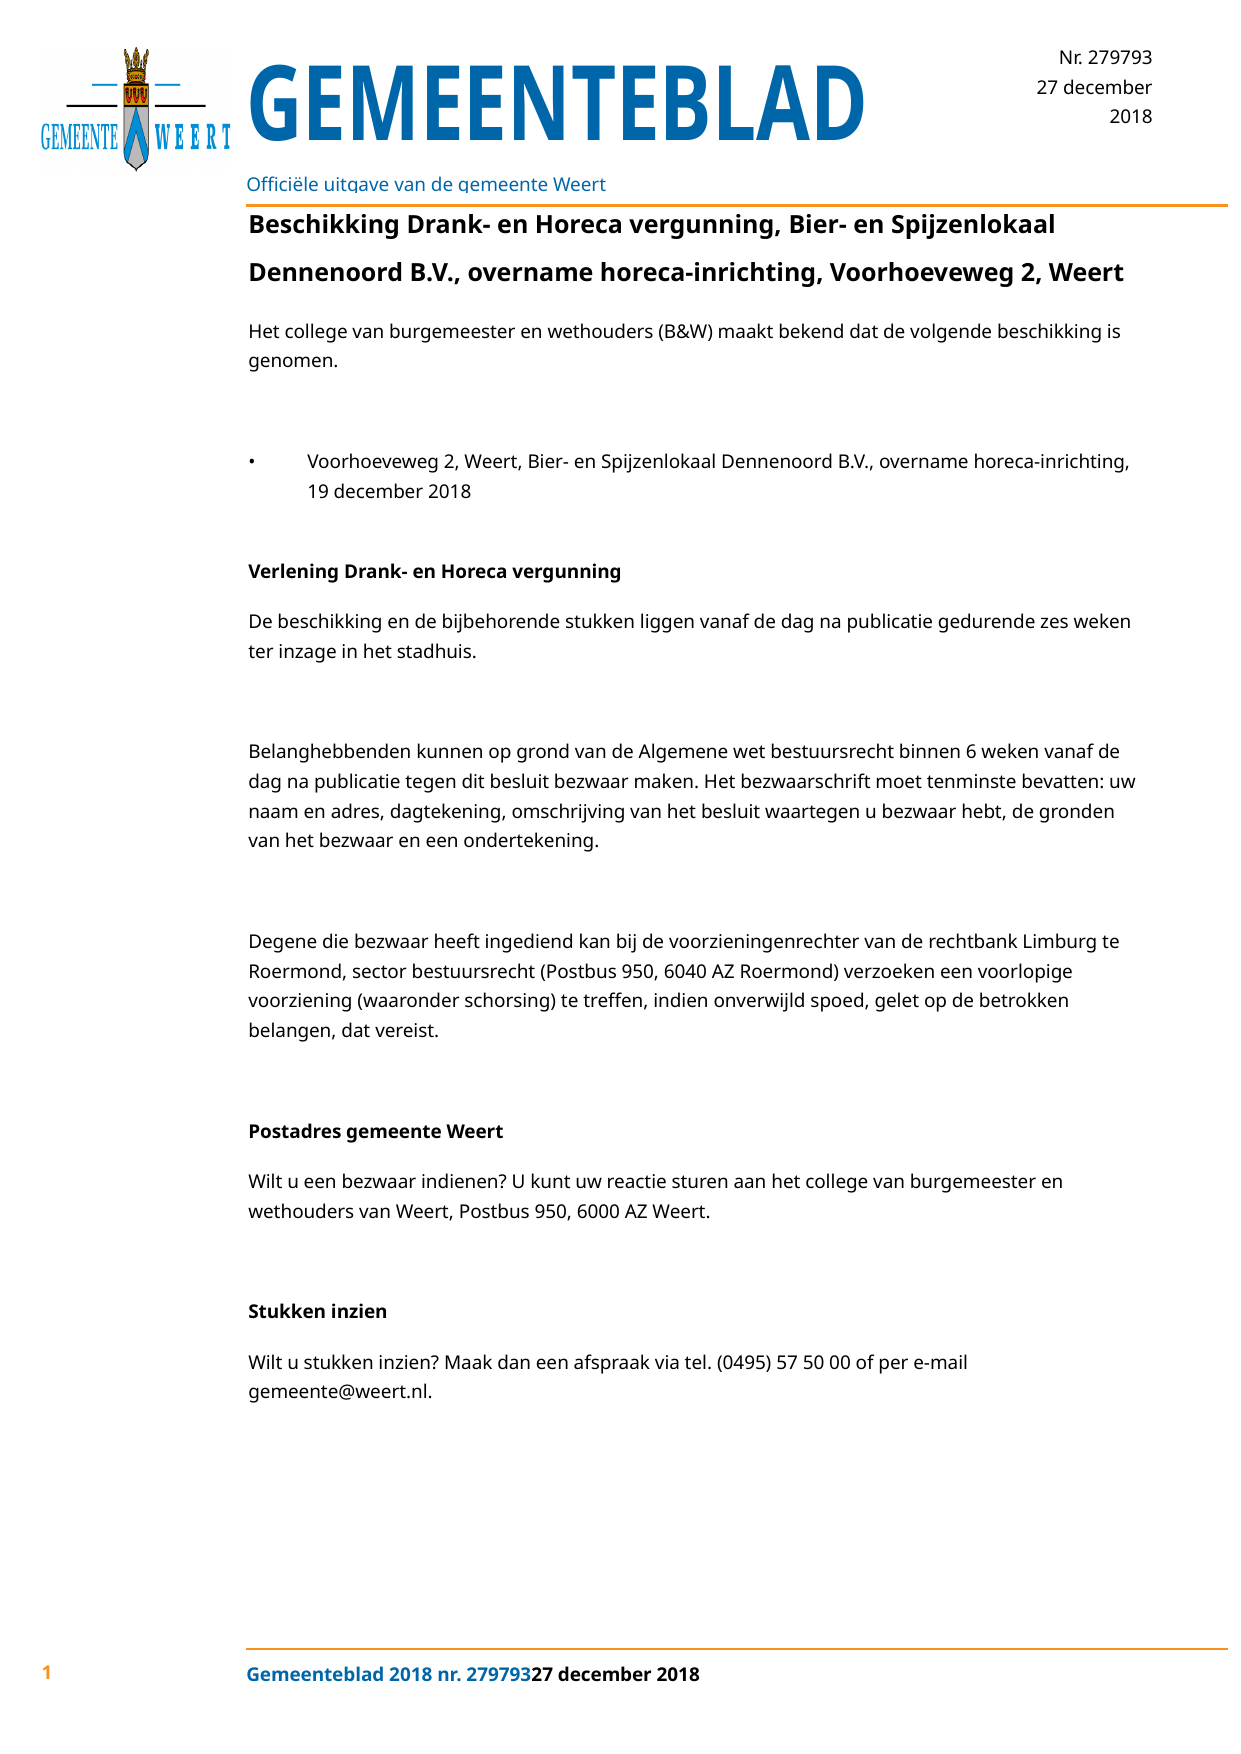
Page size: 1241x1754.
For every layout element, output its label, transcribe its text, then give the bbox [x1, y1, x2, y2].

text Stukken inzien [248, 1299, 1152, 1324]
text Degene die bezwaar heeft ingediend kan bij de voorzieningenrechter van de rechtbank Limburg te Roermond, sector bestuursrecht (Postbus 950, 6040 AZ Roermond) verzoeken een voorlopige voorziening (waaronder schorsing) te treffen, indien onverwijld spoed, gelet op de betrokken belangen, dat vereist. [248, 928, 1152, 1043]
text Belanghebbenden kunnen op grond van de Algemene wet bestuursrecht binnen 6 weken vanaf de dag na publicatie tegen dit besluit bezwaar maken. Het bezwaarschrift moet tenminste bevatten: uw naam en adres, dagtekening, omschrijving van het besluit waartegen u bezwaar hebt, de gronden van het bezwaar en een ondertekening. [248, 739, 1152, 853]
text Wilt u een bezwaar indienen? U kunt uw reactie sturen aan het college van burgemeester en wethouders van Weert, Postbus 950, 6000 AZ Weert. [248, 1168, 1152, 1224]
text Wilt u stukken inzien? Maak dan een afspraak via tel. (0495) 57 50 00 of per e-mail gemeente@weert.nl. [248, 1349, 1152, 1404]
picture [41, 47, 231, 172]
text De beschikking en de bijbehorende stukken liggen vanaf de dag na publicatie gedurende zes weken ter inzage in het stadhuis. [248, 608, 1152, 664]
list Voorhoeveweg 2, Weert, Bier- en Spijzenlokaal Dennenoord B.V., overname horeca-inrichting, 19 december 2018 [248, 448, 1152, 504]
text Beschikking Drank- en Horeca vergunning, Bier- en Spijzenlokaal Dennenoord B.V., overname horeca-inrichting, Voorhoeveweg 2, Weert [248, 207, 1152, 288]
text Postadres gemeente Weert [248, 1118, 1152, 1144]
text Het college van burgemeester en wethouders (B&W) maakt bekend dat de volgende beschikking is genomen. [248, 318, 1152, 373]
text Verlening Drank- en Horeca vergunning [248, 558, 1152, 584]
